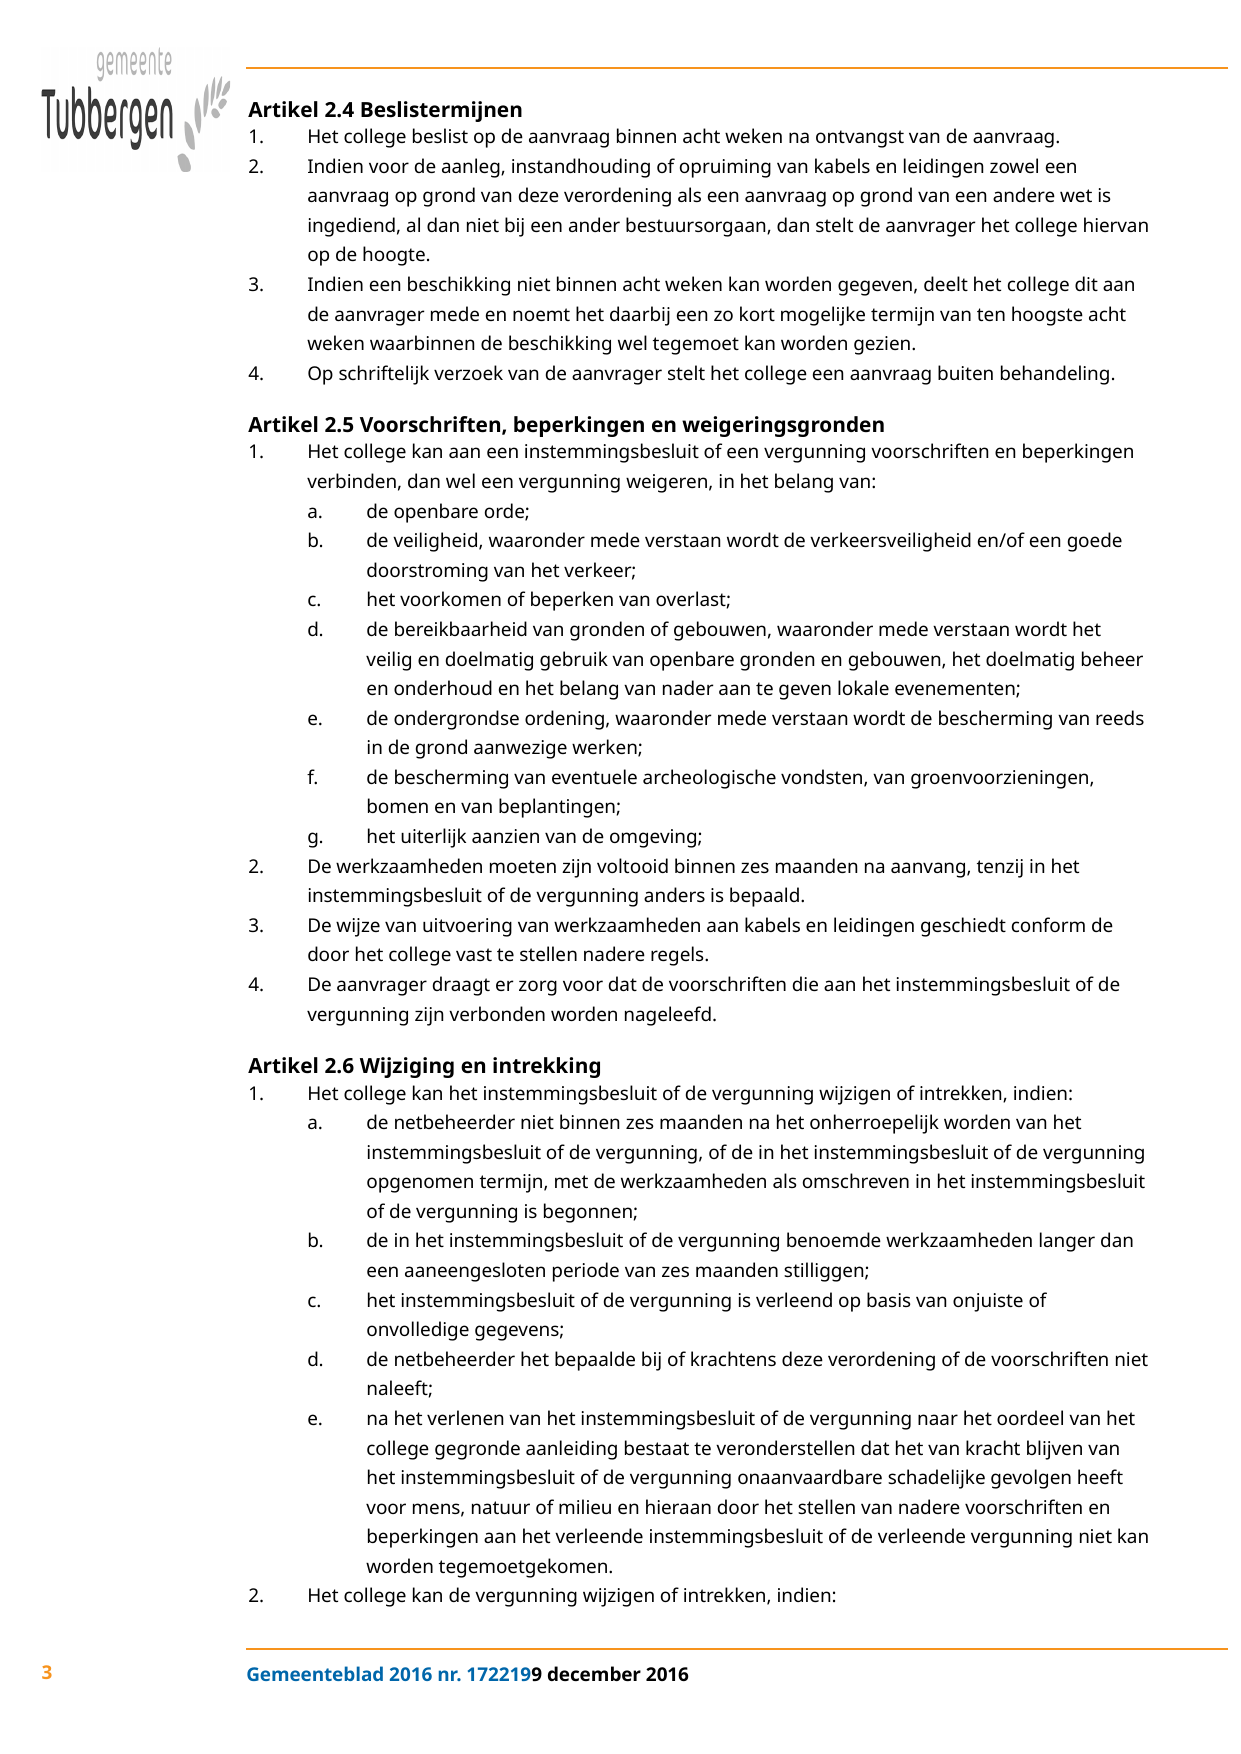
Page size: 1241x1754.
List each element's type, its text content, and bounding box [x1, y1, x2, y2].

list Het college kan het instemmingsbesluit of de vergunning wijzigen of intrekken, indien: [248, 1080, 1152, 1105]
list het instemmingsbesluit of de vergunning is verleend op basis van onjuiste of onvolledige gegevens; [307, 1287, 1152, 1342]
list de openbare orde; [307, 498, 1152, 524]
list de bescherming van eventuele archeologische vondsten, van groenvoorzieningen, bomen en van beplantingen; [307, 764, 1152, 819]
list De wijze van uitvoering van werkzaamheden aan kabels en leidingen geschiedt conform de door het college vast te stellen nadere regels. [248, 912, 1152, 967]
text Artikel 2.6 Wijziging en intrekking [248, 1051, 1152, 1080]
list Het college kan aan een instemmingsbesluit of een vergunning voorschriften en beperkingen verbinden, dan wel een vergunning weigeren, in het belang van: [248, 439, 1152, 494]
list de netbeheerder niet binnen zes maanden na het onherroepelijk worden van het instemmingsbesluit of de vergunning, of de in het instemmingsbesluit of de vergunning opgenomen termijn, met de werkzaamheden als omschreven in het instemmingsbesluit of de vergunning is begonnen; [307, 1109, 1152, 1224]
text Artikel 2.4 Beslistermijnen [248, 95, 1152, 123]
list de netbeheerder het bepaalde bij of krachtens deze verordening of de voorschriften niet naleeft; [307, 1346, 1152, 1401]
list het uiterlijk aanzien van de omgeving; [307, 823, 1152, 849]
list Het college kan de vergunning wijzigen of intrekken, indien: [248, 1583, 1152, 1608]
text Artikel 2.5 Voorschriften, beperkingen en weigeringsgronden [248, 410, 1152, 439]
list Op schriftelijk verzoek van de aanvrager stelt het college een aanvraag buiten behandeling. [248, 360, 1152, 386]
picture [41, 47, 231, 172]
list De aanvrager draagt er zorg voor dat de voorschriften die aan het instemmingsbesluit of de vergunning zijn verbonden worden nageleefd. [248, 971, 1152, 1027]
list het voorkomen of beperken van overlast; [307, 587, 1152, 612]
list de bereikbaarheid van gronden of gebouwen, waaronder mede verstaan wordt het veilig en doelmatig gebruik van openbare gronden en gebouwen, het doelmatig beheer en onderhoud en het belang van nader aan te geven lokale evenementen; [307, 616, 1152, 701]
list Indien een beschikking niet binnen acht weken kan worden gegeven, deelt het college dit aan de aanvrager mede en noemt het daarbij een zo kort mogelijke termijn van ten hoogste acht weken waarbinnen de beschikking wel tegemoet kan worden gezien. [248, 271, 1152, 356]
list de ondergrondse ordening, waaronder mede verstaan wordt de bescherming van reeds in de grond aanwezige werken; [307, 705, 1152, 760]
list na het verlenen van het instemmingsbesluit of de vergunning naar het oordeel van het college gegronde aanleiding bestaat te veronderstellen dat het van kracht blijven van het instemmingsbesluit of de vergunning onaanvaardbare schadelijke gevolgen heeft voor mens, natuur of milieu en hieraan door het stellen van nadere voorschriften en beperkingen aan het verleende instemmingsbesluit of de verleende vergunning niet kan worden tegemoetgekomen. [307, 1405, 1152, 1579]
list Het college beslist op de aanvraag binnen acht weken na ontvangst van de aanvraag. [248, 123, 1152, 149]
list De werkzaamheden moeten zijn voltooid binnen zes maanden na aanvang, tenzij in het instemmingsbesluit of de vergunning anders is bepaald. [248, 853, 1152, 908]
list Indien voor de aanleg, instandhouding of opruiming van kabels en leidingen zowel een aanvraag op grond van deze verordening als een aanvraag op grond van een andere wet is ingediend, al dan niet bij een ander bestuursorgaan, dan stelt de aanvrager het college hiervan op de hoogte. [248, 153, 1152, 267]
list de in het instemmingsbesluit of de vergunning benoemde werkzaamheden langer dan een aaneengesloten periode van zes maanden stilliggen; [307, 1228, 1152, 1283]
list de veiligheid, waaronder mede verstaan wordt de verkeersveiligheid en/of een goede doorstroming van het verkeer; [307, 527, 1152, 583]
